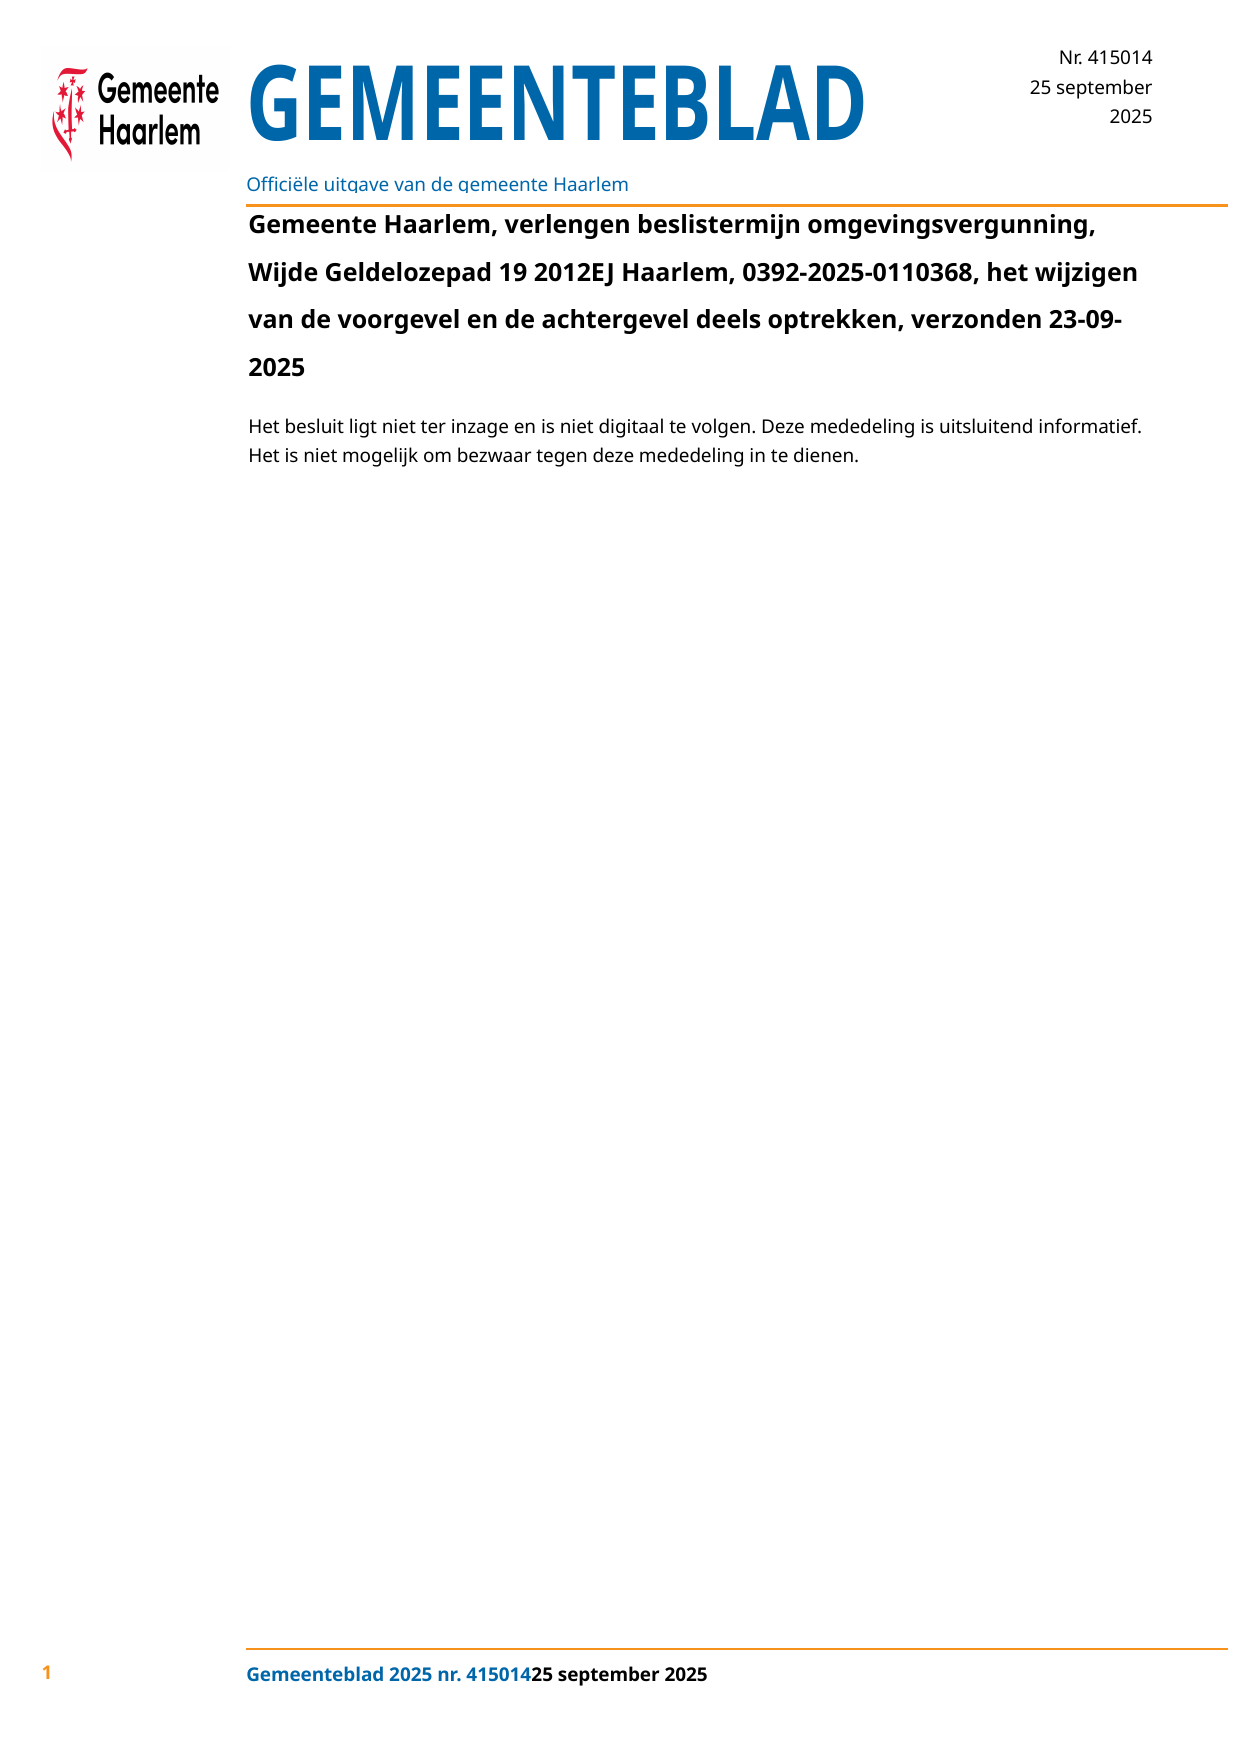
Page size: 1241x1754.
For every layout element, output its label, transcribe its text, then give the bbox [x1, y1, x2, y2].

text Het besluit ligt niet ter inzage en is niet digitaal te volgen. Deze mededeling is uitsluitend informatief. Het is niet mogelijk om bezwaar tegen deze mededeling in te dienen. [248, 413, 1152, 468]
picture [41, 47, 231, 172]
text Gemeente Haarlem, verlengen beslistermijn omgevingsvergunning, Wijde Geldelozepad 19 2012EJ Haarlem, 0392-2025-0110368, het wijzigen van de voorgevel en de achtergevel deels optrekken, verzonden 23-09-2025 [248, 207, 1152, 384]
